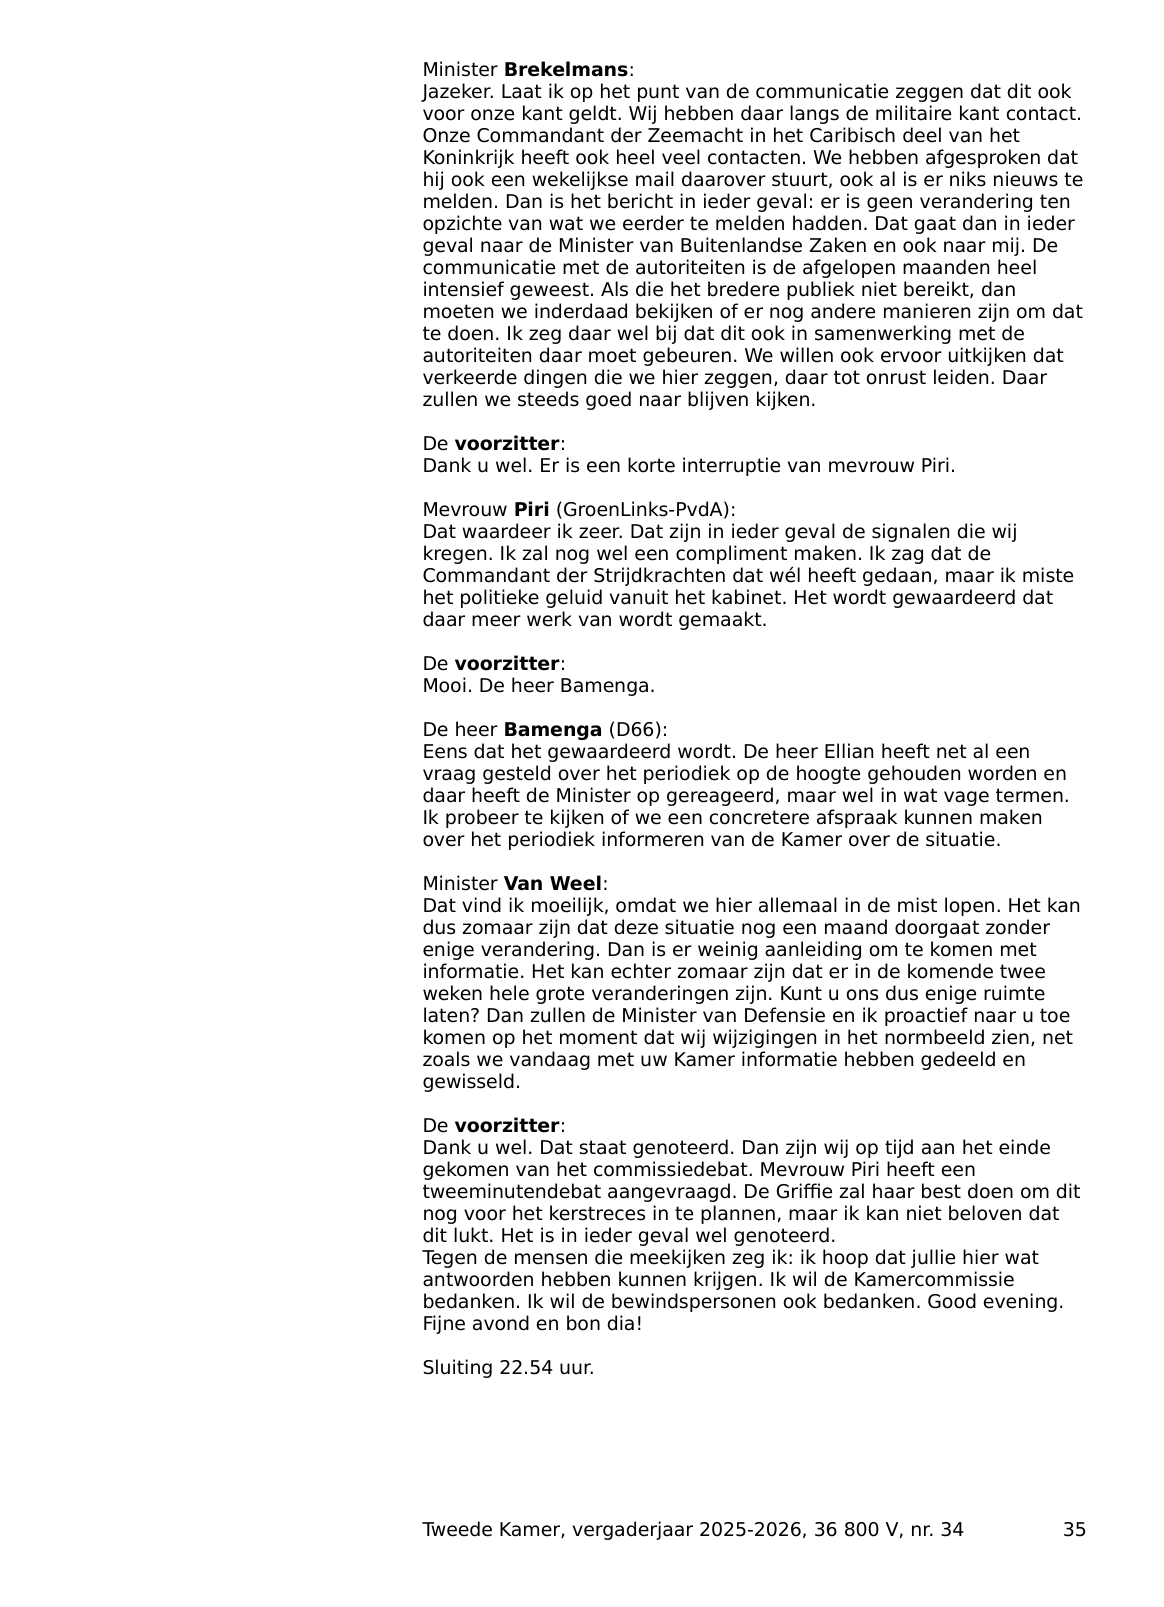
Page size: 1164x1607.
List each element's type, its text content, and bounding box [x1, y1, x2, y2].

text Mooi. De heer Bamenga. [422, 675, 1087, 697]
text De voorzitter: [422, 1115, 1087, 1137]
text Jazeker. Laat ik op het punt van de communicatie zeggen dat dit ook voor onze kant geldt. Wij hebben daar langs de militaire kant contact. Onze Commandant der Zeemacht in het Caribisch deel van het Koninkrijk heeft ook heel veel contacten. We hebben afgesproken dat hij ook een wekelijkse mail daarover stuurt, ook al is er niks nieuws te melden. Dan is het bericht in ieder geval: er is geen verandering ten opzichte van wat we eerder te melden hadden. Dat gaat dan in ieder geval naar de Minister van Buitenlandse Zaken en ook naar mij. De communicatie met de autoriteiten is de afgelopen maanden heel intensief geweest. Als die het bredere publiek niet bereikt, dan moeten we inderdaad bekijken of er nog andere manieren zijn om dat te doen. Ik zeg daar wel bij dat dit ook in samenwerking met de autoriteiten daar moet gebeuren. We willen ook ervoor uitkijken dat verkeerde dingen die we hier zeggen, daar tot onrust leiden. Daar zullen we steeds goed naar blijven kijken. [422, 81, 1087, 411]
text Eens dat het gewaardeerd wordt. De heer Ellian heeft net al een vraag gesteld over het periodiek op de hoogte gehouden worden en daar heeft de Minister op gereageerd, maar wel in wat vage termen. Ik probeer te kijken of we een concretere afspraak kunnen maken over het periodiek informeren van de Kamer over de situatie. [422, 741, 1087, 851]
text De voorzitter: [422, 433, 1087, 455]
text Dank u wel. Dat staat genoteerd. Dan zijn wij op tijd aan het einde gekomen van het commissiedebat. Mevrouw Piri heeft een tweeminutendebat aangevraagd. De Griffie zal haar best doen om dit nog voor het kerstreces in te plannen, maar ik kan niet beloven dat dit lukt. Het is in ieder geval wel genoteerd. [422, 1137, 1087, 1247]
text Dat vind ik moeilijk, omdat we hier allemaal in de mist lopen. Het kan dus zomaar zijn dat deze situatie nog een maand doorgaat zonder enige verandering. Dan is er weinig aanleiding om te komen met informatie. Het kan echter zomaar zijn dat er in de komende twee weken hele grote veranderingen zijn. Kunt u ons dus enige ruimte laten? Dan zullen de Minister van Defensie en ik proactief naar u toe komen op het moment dat wij wijzigingen in het normbeeld zien, net zoals we vandaag met uw Kamer informatie hebben gedeeld en gewisseld. [422, 895, 1087, 1093]
text De heer Bamenga (D66): [422, 719, 1087, 741]
text Dank u wel. Er is een korte interruptie van mevrouw Piri. [422, 455, 1087, 477]
text Minister Van Weel: [422, 873, 1087, 895]
text Mevrouw Piri (GroenLinks-PvdA): [422, 499, 1087, 521]
text Tegen de mensen die meekijken zeg ik: ik hoop dat jullie hier wat antwoorden hebben kunnen krijgen. Ik wil de Kamercommissie bedanken. Ik wil de bewindspersonen ook bedanken. Good evening. Fijne avond en bon dia! [422, 1247, 1087, 1335]
text Dat waardeer ik zeer. Dat zijn in ieder geval de signalen die wij kregen. Ik zal nog wel een compliment maken. Ik zag dat de Commandant der Strijdkrachten dat wél heeft gedaan, maar ik miste het politieke geluid vanuit het kabinet. Het wordt gewaardeerd dat daar meer werk van wordt gemaakt. [422, 521, 1087, 631]
text De voorzitter: [422, 653, 1087, 675]
text Minister Brekelmans: [422, 59, 1087, 81]
text Sluiting 22.54 uur. [422, 1357, 1087, 1379]
